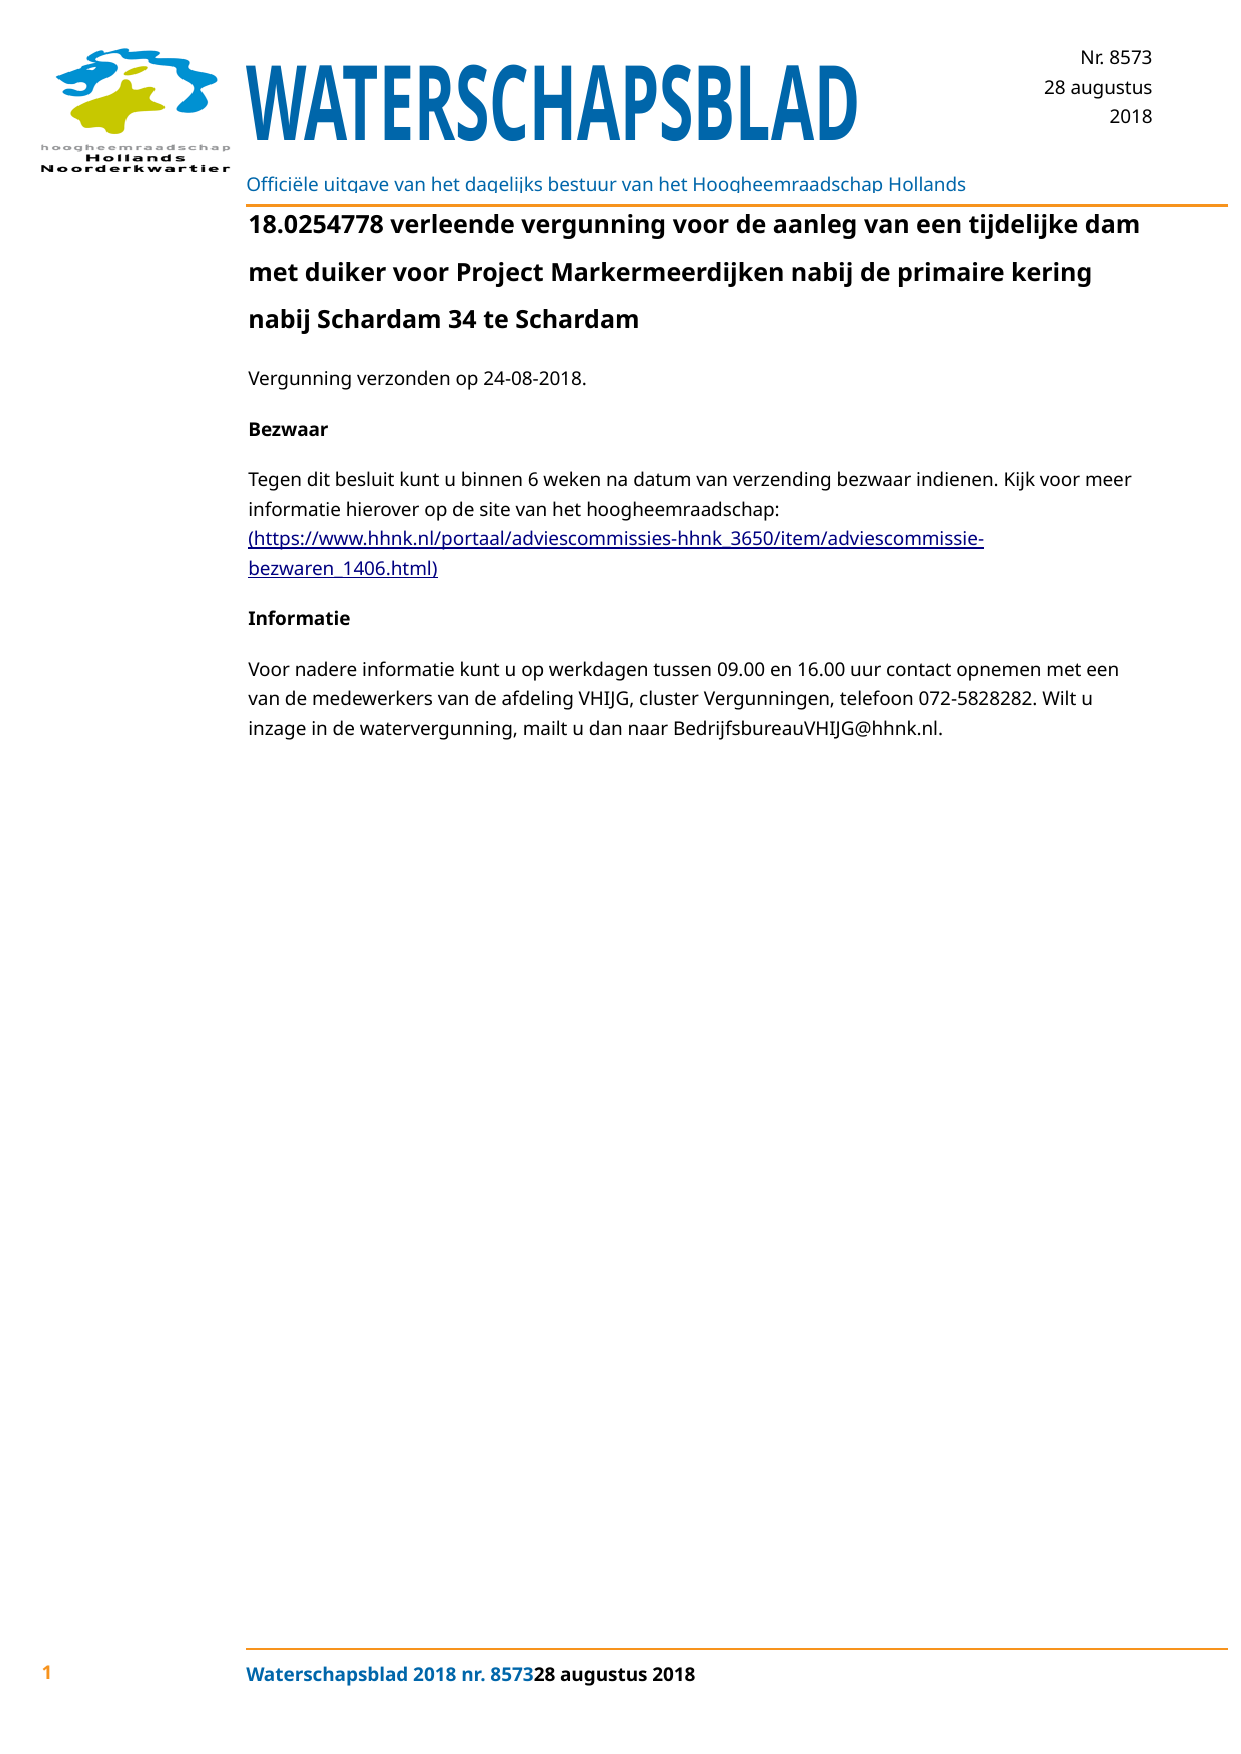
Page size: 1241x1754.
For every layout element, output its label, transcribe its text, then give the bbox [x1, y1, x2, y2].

text Voor nadere informatie kunt u op werkdagen tussen 09.00 en 16.00 uur contact opnemen met een van de medewerkers van de afdeling VHIJG, cluster Vergunningen, telefoon 072-5828282. Wilt u inzage in de watervergunning, mailt u dan naar BedrijfsbureauVHIJG@hhnk.nl. [248, 656, 1152, 741]
text Vergunning verzonden op 24-08-2018. [248, 366, 1152, 391]
text 18.0254778 verleende vergunning voor de aanleg van een tijdelijke dam met duiker voor Project Markermeerdijken nabij de primaire kering nabij Schardam 34 te Schardam [248, 207, 1152, 336]
text Tegen dit besluit kunt u binnen 6 weken na datum van verzending bezwaar indienen. Kijk voor meer informatie hierover op de site van het hoogheemraadschap: (https://www.hhnk.nl/portaal/adviescommissies-hhnk_3650/item/adviescommissie-bezwaren_1406.html) [248, 466, 1152, 581]
picture [41, 47, 231, 172]
text Informatie [248, 606, 1152, 631]
text Bezwaar [248, 416, 1152, 442]
